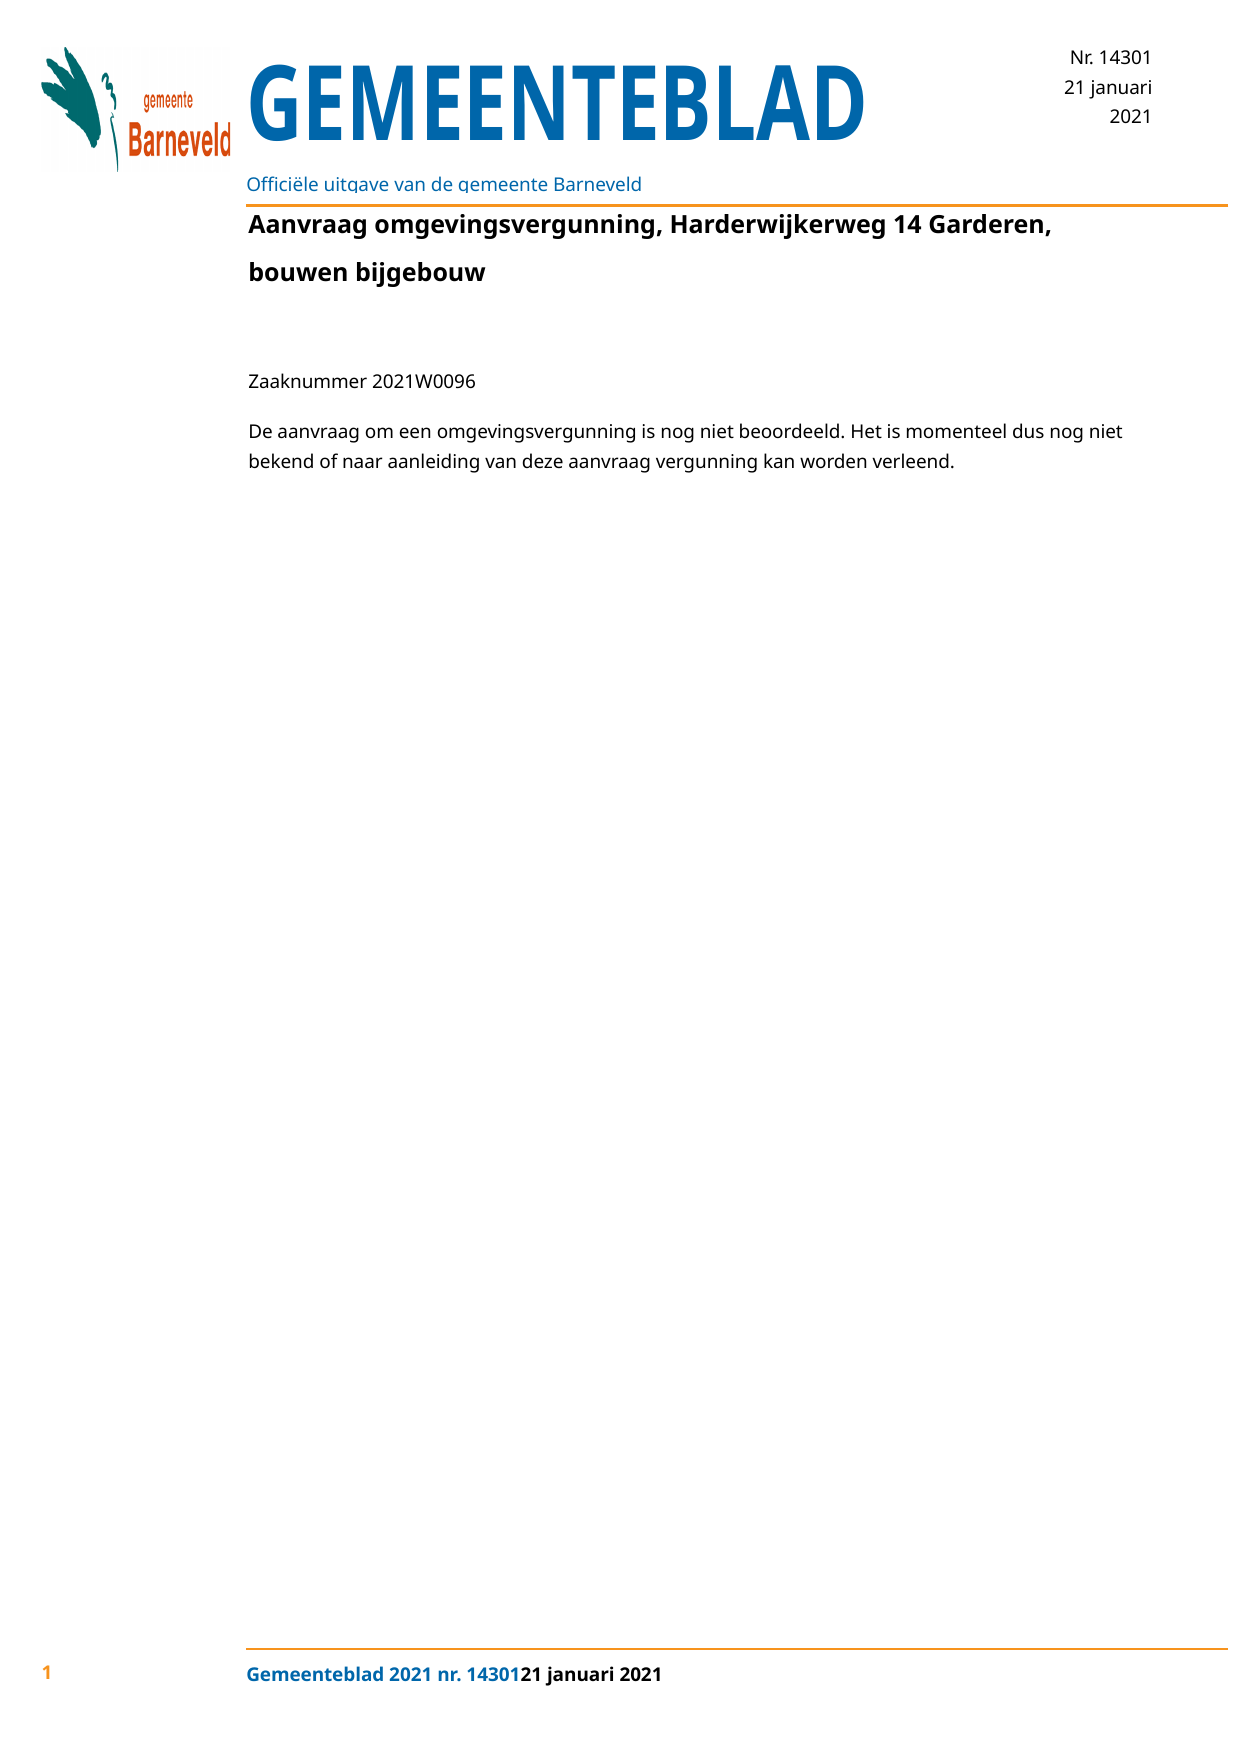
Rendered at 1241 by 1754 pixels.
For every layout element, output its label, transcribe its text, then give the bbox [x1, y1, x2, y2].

picture [41, 47, 231, 172]
text Zaaknummer 2021W0096 [248, 368, 1152, 394]
text Aanvraag omgevingsvergunning, Harderwijkerweg 14 Garderen, bouwen bijgebouw [248, 207, 1152, 288]
text De aanvraag om een omgevingsvergunning is nog niet beoordeeld. Het is momenteel dus nog niet bekend of naar aanleiding van deze aanvraag vergunning kan worden verleend. [248, 419, 1152, 474]
